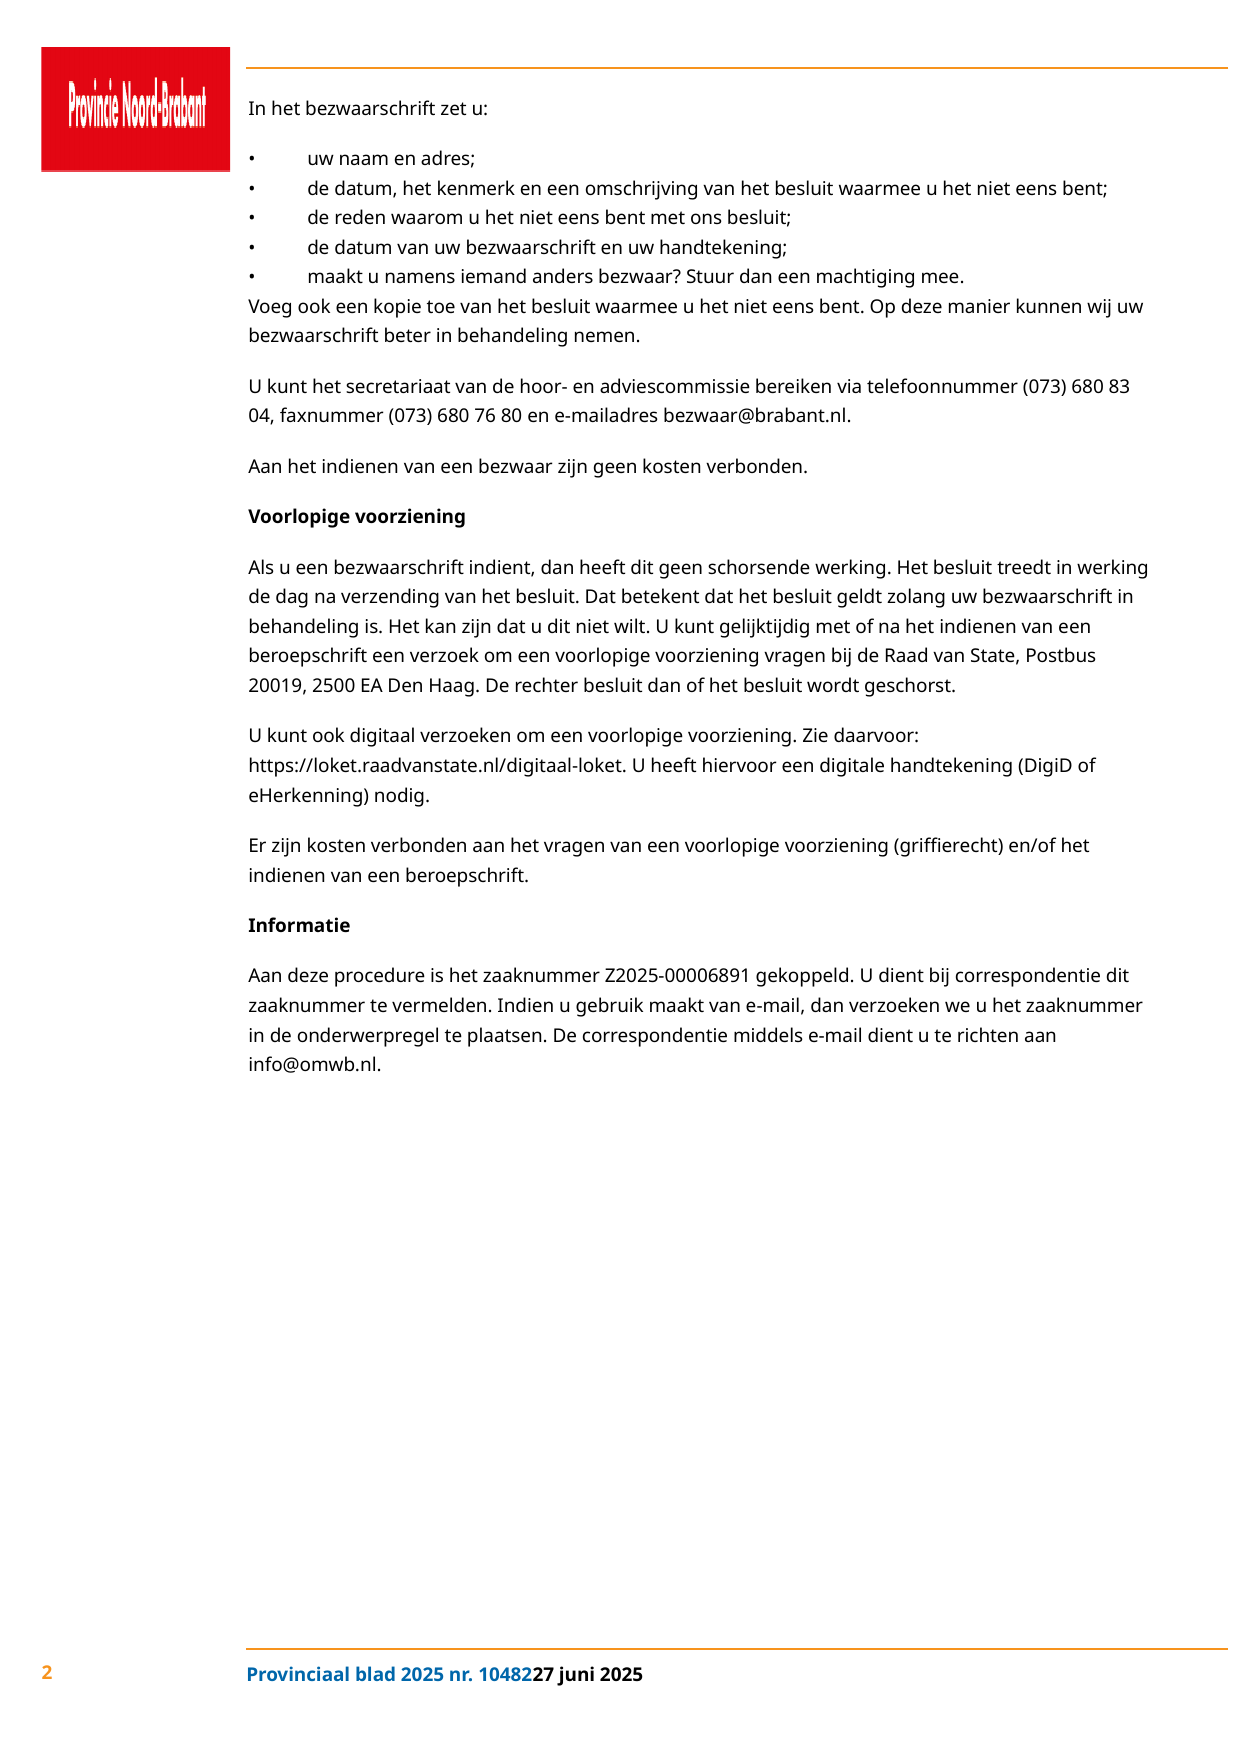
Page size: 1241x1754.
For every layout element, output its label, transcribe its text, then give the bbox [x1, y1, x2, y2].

text Voorlopige voorziening [248, 503, 1152, 529]
list de reden waarom u het niet eens bent met ons besluit; [248, 204, 1152, 230]
text U kunt ook digitaal verzoeken om een voorlopige voorziening. Zie daarvoor: https://loket.raadvanstate.nl/digitaal-loket. U heeft hiervoor een digitale handtekening (DigiD of eHerkenning) nodig. [248, 723, 1152, 808]
list de datum, het kenmerk en een omschrijving van het besluit waarmee u het niet eens bent; [248, 175, 1152, 201]
list de datum van uw bezwaarschrift en uw handtekening; [248, 234, 1152, 260]
text U kunt het secretariaat van de hoor- en adviescommissie bereiken via telefoonnummer (073) 680 83 04, faxnummer (073) 680 76 80 en e-mailadres bezwaar@brabant.nl. [248, 373, 1152, 428]
text Aan deze procedure is het zaaknummer Z2025-00006891 gekoppeld. U dient bij correspondentie dit zaaknummer te vermelden. Indien u gebruik maakt van e-mail, dan verzoeken we u het zaaknummer in de onderwerpregel te plaatsen. De correspondentie middels e-mail dient u te richten aan info@omwb.nl. [248, 963, 1152, 1077]
text Er zijn kosten verbonden aan het vragen van een voorlopige voorziening (griffierecht) en/of het indienen van een beroepschrift. [248, 832, 1152, 888]
text Informatie [248, 912, 1152, 938]
list uw naam en adres; [248, 145, 1152, 171]
text Als u een bezwaarschrift indient, dan heeft dit geen schorsende werking. Het besluit treedt in werking de dag na verzending van het besluit. Dat betekent dat het besluit geldt zolang uw bezwaarschrift in behandeling is. Het kan zijn dat u dit niet wilt. U kunt gelijktijdig met of na het indienen van een beroepschrift een verzoek om een voorlopige voorziening vragen bij de Raad van State, Postbus 20019, 2500 EA Den Haag. De rechter besluit dan of het besluit wordt geschorst. [248, 554, 1152, 698]
text In het bezwaarschrift zet u: [248, 95, 1152, 121]
text Voeg ook een kopie toe van het besluit waarmee u het niet eens bent. Op deze manier kunnen wij uw bezwaarschrift beter in behandeling nemen. [248, 293, 1152, 348]
picture [41, 47, 231, 172]
list maakt u namens iemand anders bezwaar? Stuur dan een machtiging mee. [248, 263, 1152, 289]
text Aan het indienen van een bezwaar zijn geen kosten verbonden. [248, 453, 1152, 479]
